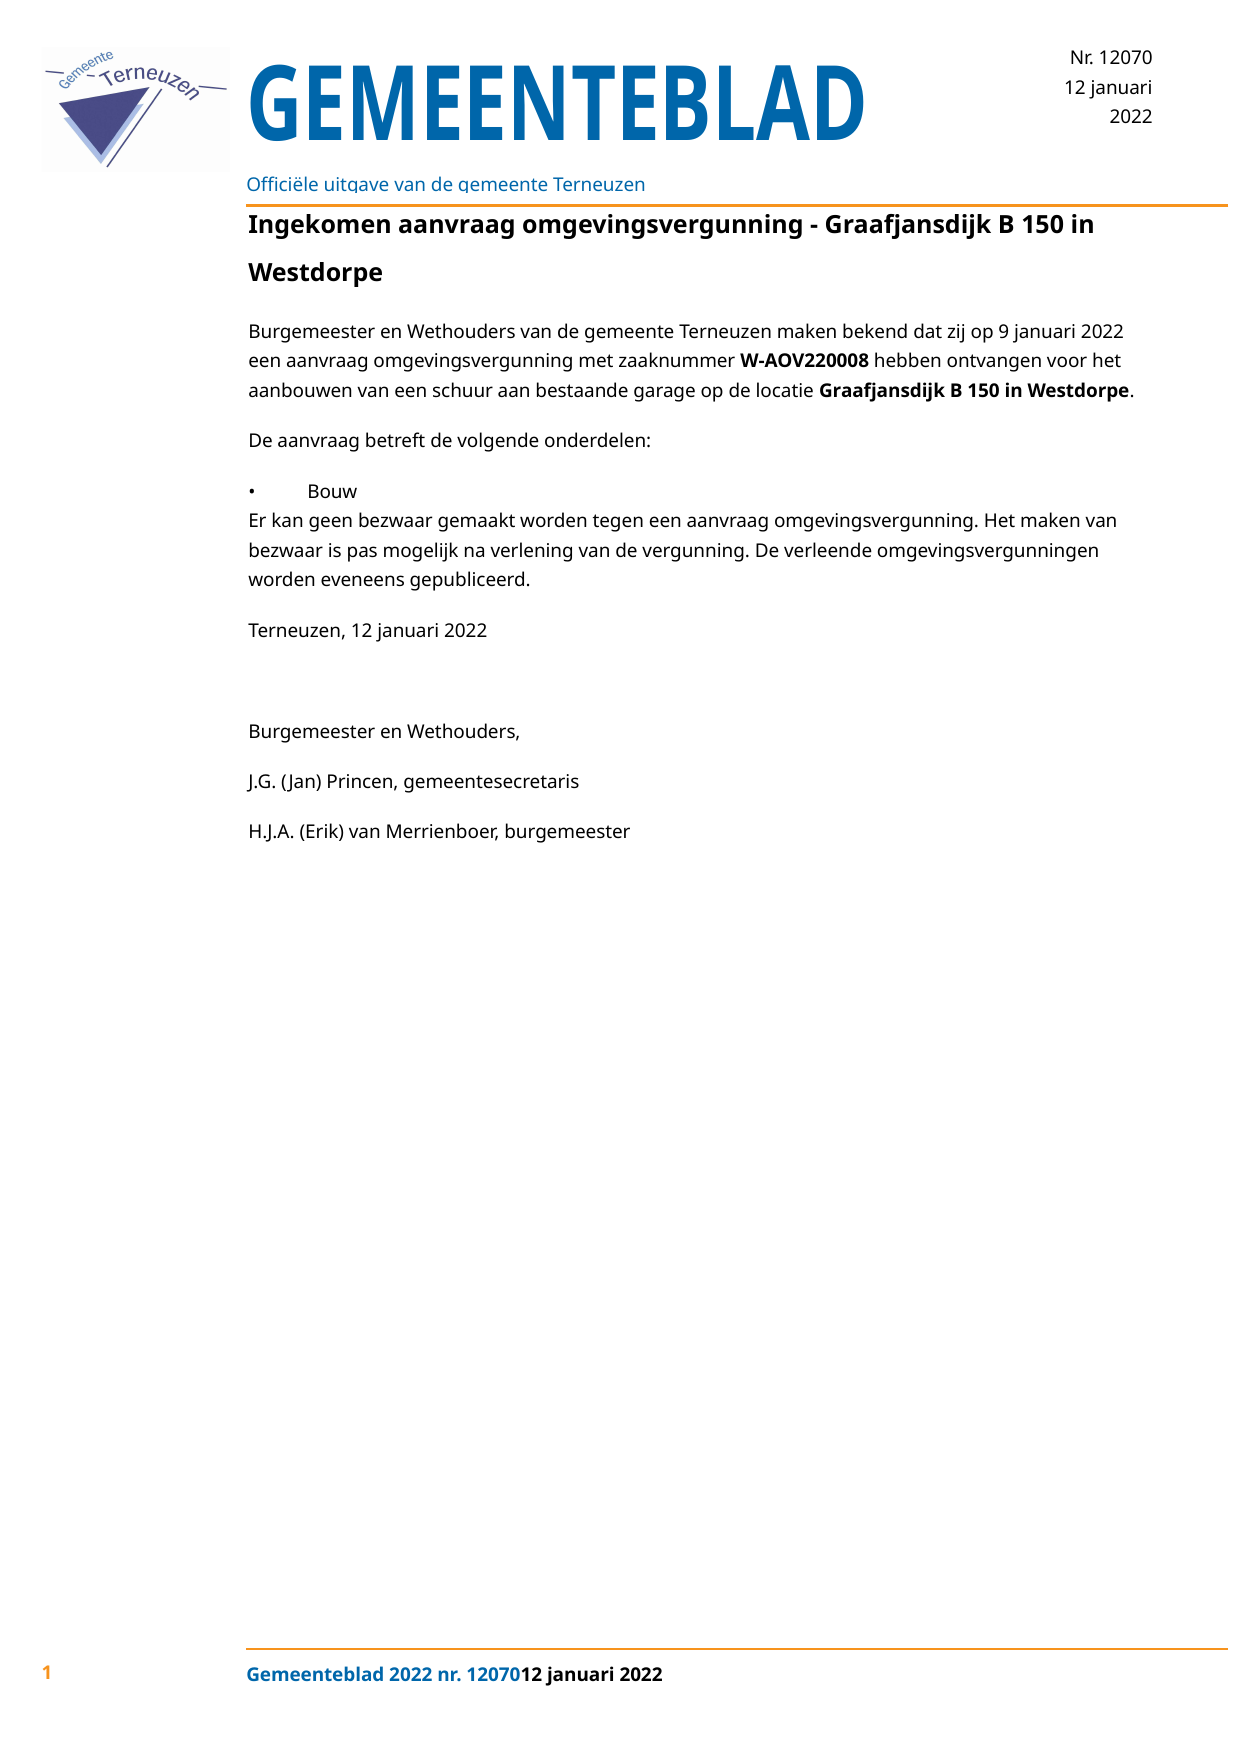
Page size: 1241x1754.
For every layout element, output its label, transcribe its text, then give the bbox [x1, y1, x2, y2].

text Terneuzen, 12 januari 2022 [248, 617, 1152, 643]
text H.J.A. (Erik) van Merrienboer, burgemeester [248, 819, 1152, 844]
text J.G. (Jan) Princen, gemeentesecretaris [248, 768, 1152, 794]
text Burgemeester en Wethouders van de gemeente Terneuzen maken bekend dat zij op 9 januari 2022 een aanvraag omgevingsvergunning met zaaknummer W-AOV220008 hebben ontvangen voor het aanbouwen van een schuur aan bestaande garage op de locatie Graafjansdijk B 150 in Westdorpe. [248, 318, 1152, 403]
text Ingekomen aanvraag omgevingsvergunning - Graafjansdijk B 150 in Westdorpe [248, 207, 1152, 288]
text Er kan geen bezwaar gemaakt worden tegen een aanvraag omgevingsvergunning. Het maken van bezwaar is pas mogelijk na verlening van de vergunning. De verleende omgevingsvergunningen worden eveneens gepubliceerd. [248, 507, 1152, 592]
list Bouw [248, 478, 1152, 504]
text De aanvraag betreft de volgende onderdelen: [248, 427, 1152, 453]
text Burgemeester en Wethouders, [248, 718, 1152, 744]
picture [41, 47, 231, 172]
